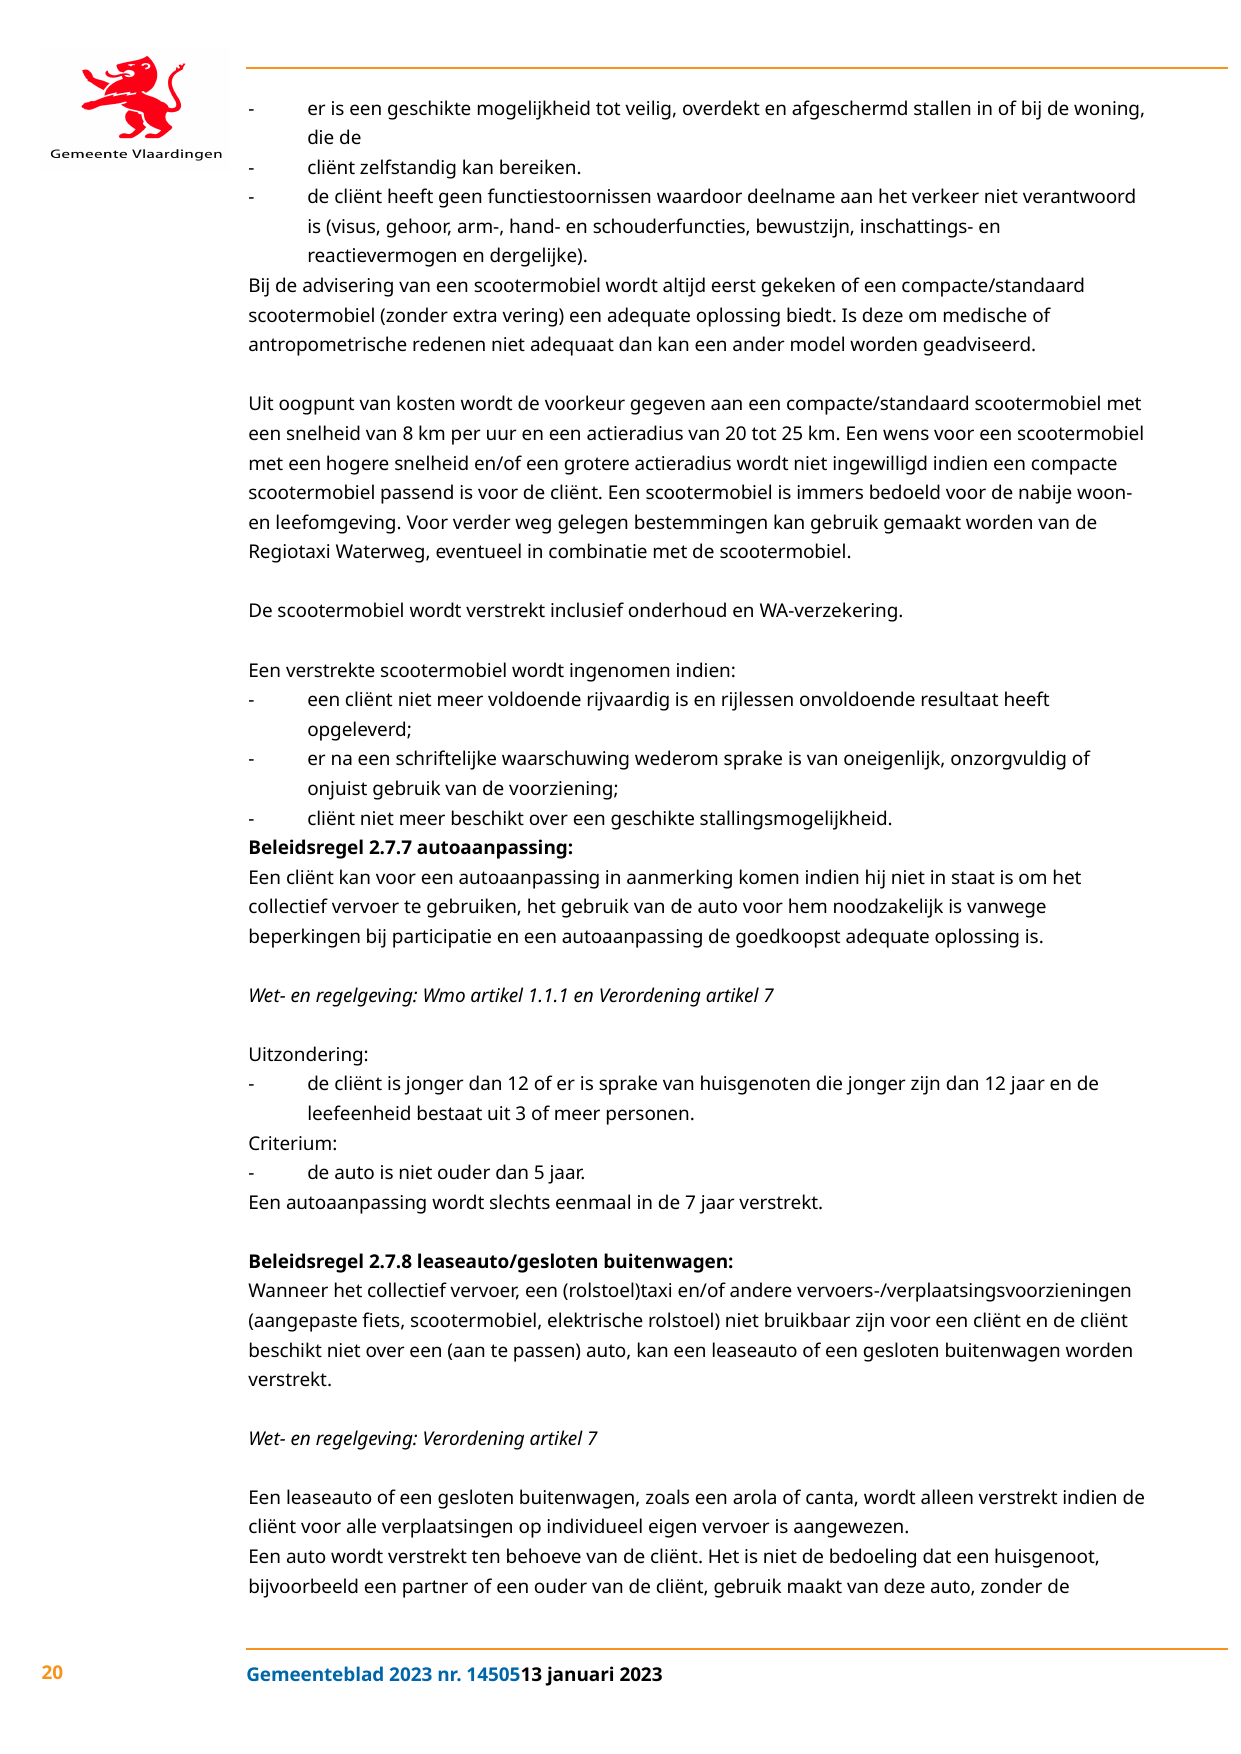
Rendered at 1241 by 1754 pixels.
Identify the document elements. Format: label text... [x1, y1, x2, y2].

list er is een geschikte mogelijkheid tot veilig, overdekt en afgeschermd stallen in of bij de woning, die de [248, 95, 1152, 150]
text Een auto wordt verstrekt ten behoeve van de cliënt. Het is niet de bedoeling dat een huisgenoot, bijvoorbeeld een partner of een ouder van de cliënt, gebruik maakt van deze auto, zonder de [248, 1543, 1152, 1599]
picture [41, 47, 231, 172]
table_header Beleidsregel 2.7.7 autoaanpassing: Een cliënt kan voor een autoaanpassing in aanmerking komen indien hij niet in staat is om het collectief vervoer te gebruiken, het gebruik van de auto voor hem noodzakelijk is vanwege beperkingen bij participatie en een autoaanpassing de goedkoopst adequate oplossing is. Wet- en regelgeving: Wmo artikel 1.1.1 en Verordening artikel 7 [248, 835, 1152, 1008]
text Bij de advisering van een scootermobiel wordt altijd eerst gekeken of een compacte/standaard scootermobiel (zonder extra vering) een adequate oplossing biedt. Is deze om medische of antropometrische redenen niet adequaat dan kan een ander model worden geadviseerd. [248, 272, 1152, 357]
text Criterium: [248, 1130, 1152, 1155]
text Een verstrekte scootermobiel wordt ingenomen indien: [248, 657, 1152, 683]
list een cliënt niet meer voldoende rijvaardig is en rijlessen onvoldoende resultaat heeft opgeleverd; [248, 686, 1152, 742]
list cliënt zelfstandig kan bereiken. [248, 154, 1152, 180]
text Uitzondering: [248, 1041, 1152, 1067]
list er na een schriftelijke waarschuwing wederom sprake is van oneigenlijk, onzorgvuldig of onjuist gebruik van de voorziening; [248, 746, 1152, 801]
list de cliënt heeft geen functiestoornissen waardoor deelname aan het verkeer niet verantwoord is (visus, gehoor, arm-, hand- en schouderfuncties, bewustzijn, inschattings- en reactievermogen en dergelijke). [248, 183, 1152, 268]
list de cliënt is jonger dan 12 of er is sprake van huisgenoten die jonger zijn dan 12 jaar en de leefeenheid bestaat uit 3 of meer personen. [248, 1071, 1152, 1126]
list cliënt niet meer beschikt over een geschikte stallingsmogelijkheid. [248, 805, 1152, 831]
text Uit oogpunt van kosten wordt de voorkeur gegeven aan een compacte/standaard scootermobiel met een snelheid van 8 km per uur en een actieradius van 20 tot 25 km. Een wens voor een scootermobiel met een hogere snelheid en/of een grotere actieradius wordt niet ingewilligd indien een compacte scootermobiel passend is voor de cliënt. Een scootermobiel is immers bedoeld voor de nabije woon- en leefomgeving. Voor verder weg gelegen bestemmingen kan gebruik gemaakt worden van de Regiotaxi Waterweg, eventueel in combinatie met de scootermobiel. [248, 391, 1152, 564]
list de auto is niet ouder dan 5 jaar. [248, 1159, 1152, 1185]
text Een autoaanpassing wordt slechts eenmaal in de 7 jaar verstrekt. [248, 1189, 1152, 1214]
text De scootermobiel wordt verstrekt inclusief onderhoud en WA-verzekering. [248, 598, 1152, 623]
text Een leaseauto of een gesloten buitenwagen, zoals een arola of canta, wordt alleen verstrekt indien de cliënt voor alle verplaatsingen op individueel eigen vervoer is aangewezen. [248, 1484, 1152, 1539]
table_header Beleidsregel 2.7.8 leaseauto/gesloten buitenwagen: Wanneer het collectief vervoer, een (rolstoel)taxi en/of andere vervoers‑/verplaatsingsvoorzieningen (aangepaste fiets, scootermobiel, elektrische rolstoel) niet bruikbaar zijn voor een cliënt en de cliënt beschikt niet over een (aan te passen) auto, kan een leaseauto of een gesloten buitenwagen worden verstrekt. Wet- en regelgeving: Verordening artikel 7 [248, 1248, 1152, 1451]
